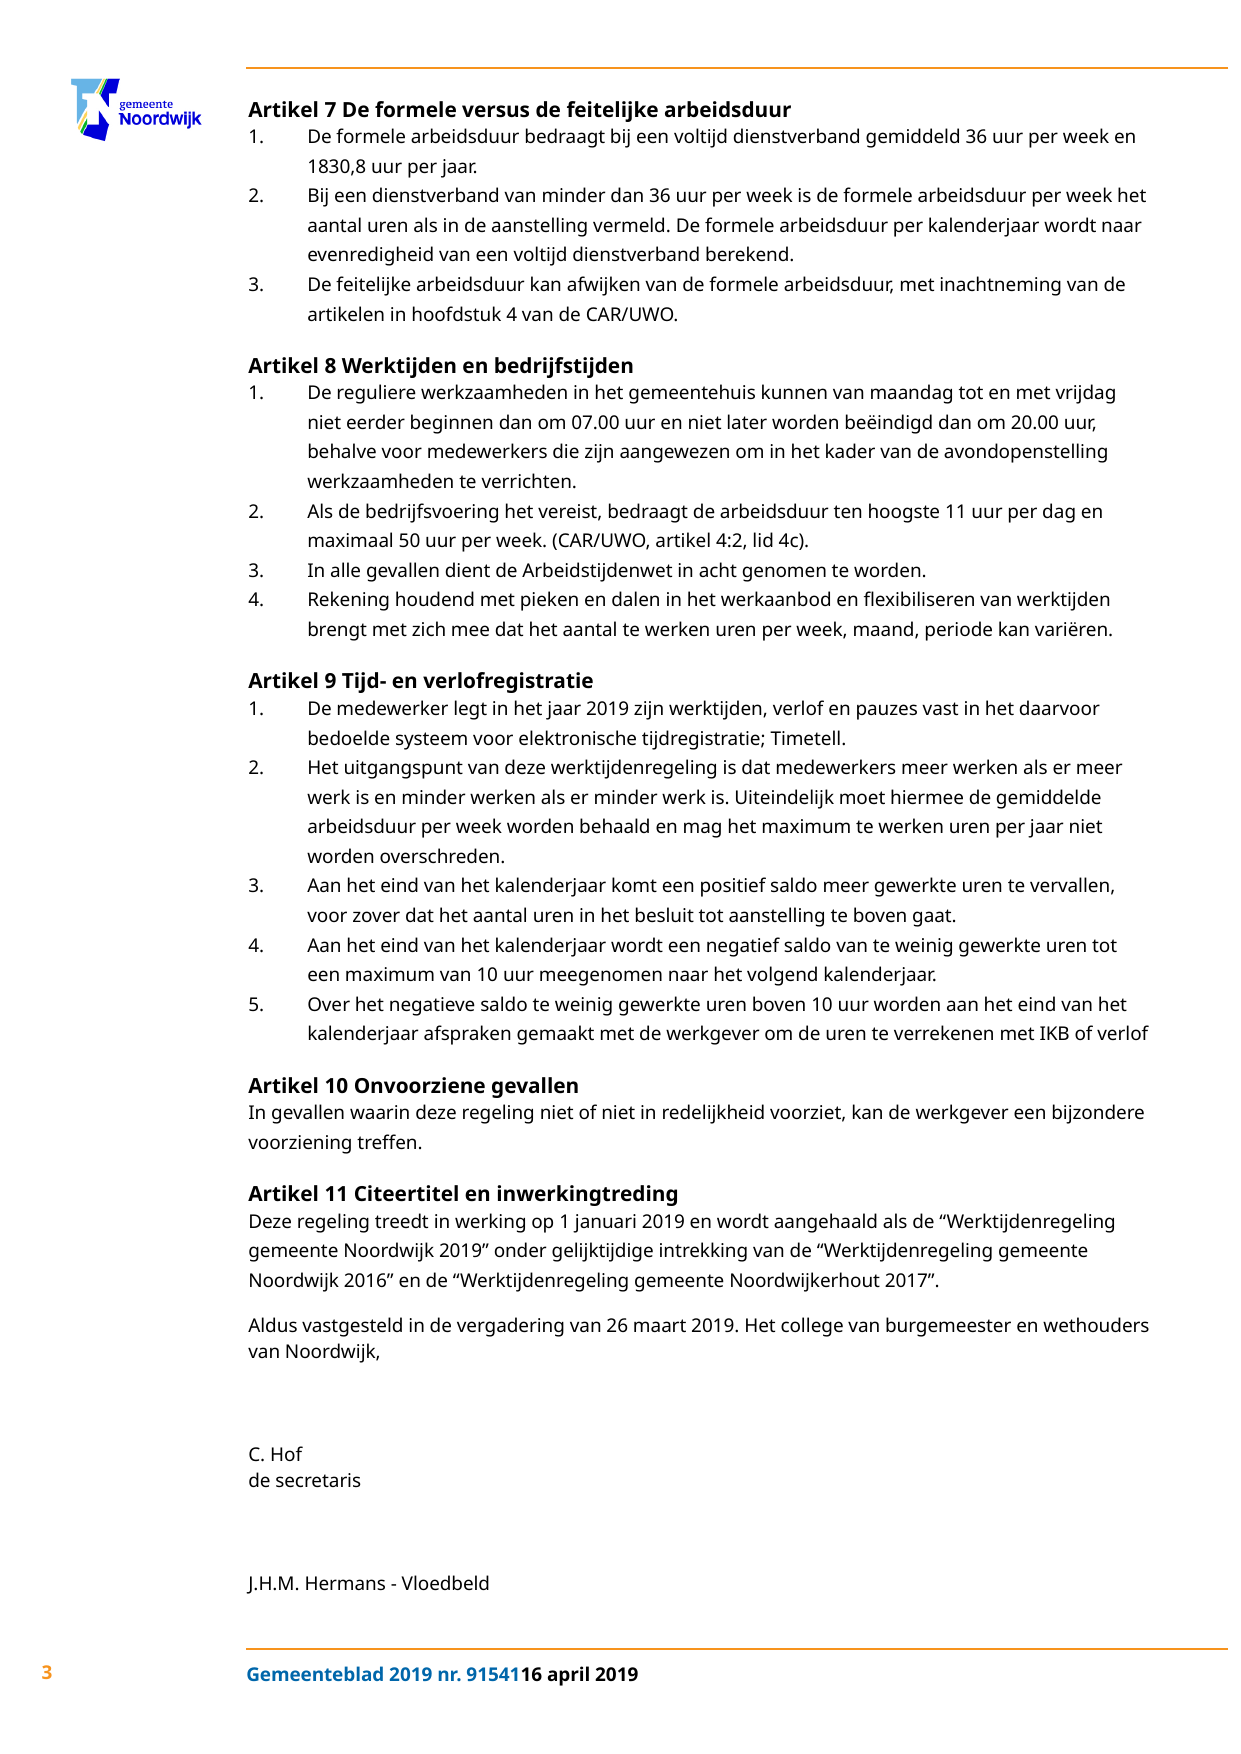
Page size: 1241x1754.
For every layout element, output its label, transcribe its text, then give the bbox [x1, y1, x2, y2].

list De feitelijke arbeidsduur kan afwijken van de formele arbeidsduur, met inachtneming van de artikelen in hoofdstuk 4 van de CAR/UWO. [248, 271, 1152, 326]
list Aan het eind van het kalenderjaar wordt een negatief saldo van te weinig gewerkte uren tot een maximum van 10 uur meegenomen naar het volgend kalenderjaar. [248, 932, 1152, 987]
text In gevallen waarin deze regeling niet of niet in redelijkheid voorziet, kan de werkgever een bijzondere voorziening treffen. [248, 1099, 1152, 1155]
text de secretaris [248, 1467, 1152, 1493]
list De medewerker legt in het jaar 2019 zijn werktijden, verlof en pauzes vast in het daarvoor bedoelde systeem voor elektronische tijdregistratie; Timetell. [248, 695, 1152, 750]
text Artikel 9 Tijd- en verlofregistratie [248, 667, 1152, 695]
list De formele arbeidsduur bedraagt bij een voltijd dienstverband gemiddeld 36 uur per week en 1830,8 uur per jaar. [248, 123, 1152, 178]
text Aldus vastgesteld in de vergadering van 26 maart 2019. Het college van burgemeester en wethouders van Noordwijk, [248, 1313, 1152, 1364]
list Aan het eind van het kalenderjaar komt een positief saldo meer gewerkte uren te vervallen, voor zover dat het aantal uren in het besluit tot aanstelling te boven gaat. [248, 873, 1152, 928]
list In alle gevallen dient de Arbeidstijdenwet in acht genomen te worden. [248, 557, 1152, 583]
list Bij een dienstverband van minder dan 36 uur per week is de formele arbeidsduur per week het aantal uren als in de aanstelling vermeld. De formele arbeidsduur per kalenderjaar wordt naar evenredigheid van een voltijd dienstverband berekend. [248, 182, 1152, 267]
list Rekening houdend met pieken en dalen in het werkaanbod en flexibiliseren van werktijden brengt met zich mee dat het aantal te werken uren per week, maand, periode kan variëren. [248, 587, 1152, 642]
text Artikel 8 Werktijden en bedrijfstijden [248, 351, 1152, 379]
text Deze regeling treedt in werking op 1 januari 2019 en wordt aangehaald als de “Werktijdenregeling gemeente Noordwijk 2019” onder gelijktijdige intrekking van de “Werktijdenregeling gemeente Noordwijk 2016” en de “Werktijdenregeling gemeente Noordwijkerhout 2017”. [248, 1208, 1152, 1293]
text Artikel 11 Citeertitel en inwerkingtreding [248, 1179, 1152, 1208]
text J.H.M. Hermans - Vloedbeld [248, 1570, 1152, 1596]
text C. Hof [248, 1441, 1152, 1467]
list Over het negatieve saldo te weinig gewerkte uren boven 10 uur worden aan het eind van het kalenderjaar afspraken gemaakt met de werkgever om de uren te verrekenen met IKB of verlof [248, 991, 1152, 1046]
list Het uitgangspunt van deze werktijdenregeling is dat medewerkers meer werken als er meer werk is en minder werken als er minder werk is. Uiteindelijk moet hiermee de gemiddelde arbeidsduur per week worden behaald en mag het maximum te werken uren per jaar niet worden overschreden. [248, 754, 1152, 869]
list Als de bedrijfsvoering het vereist, bedraagt de arbeidsduur ten hoogste 11 uur per dag en maximaal 50 uur per week. (CAR/UWO, artikel 4:2, lid 4c). [248, 498, 1152, 553]
text Artikel 7 De formele versus de feitelijke arbeidsduur [248, 95, 1152, 123]
picture [41, 47, 231, 172]
text Artikel 10 Onvoorziene gevallen [248, 1071, 1152, 1099]
list De reguliere werkzaamheden in het gemeentehuis kunnen van maandag tot en met vrijdag niet eerder beginnen dan om 07.00 uur en niet later worden beëindigd dan om 20.00 uur, behalve voor medewerkers die zijn aangewezen om in het kader van de avondopenstelling werkzaamheden te verrichten. [248, 379, 1152, 494]
